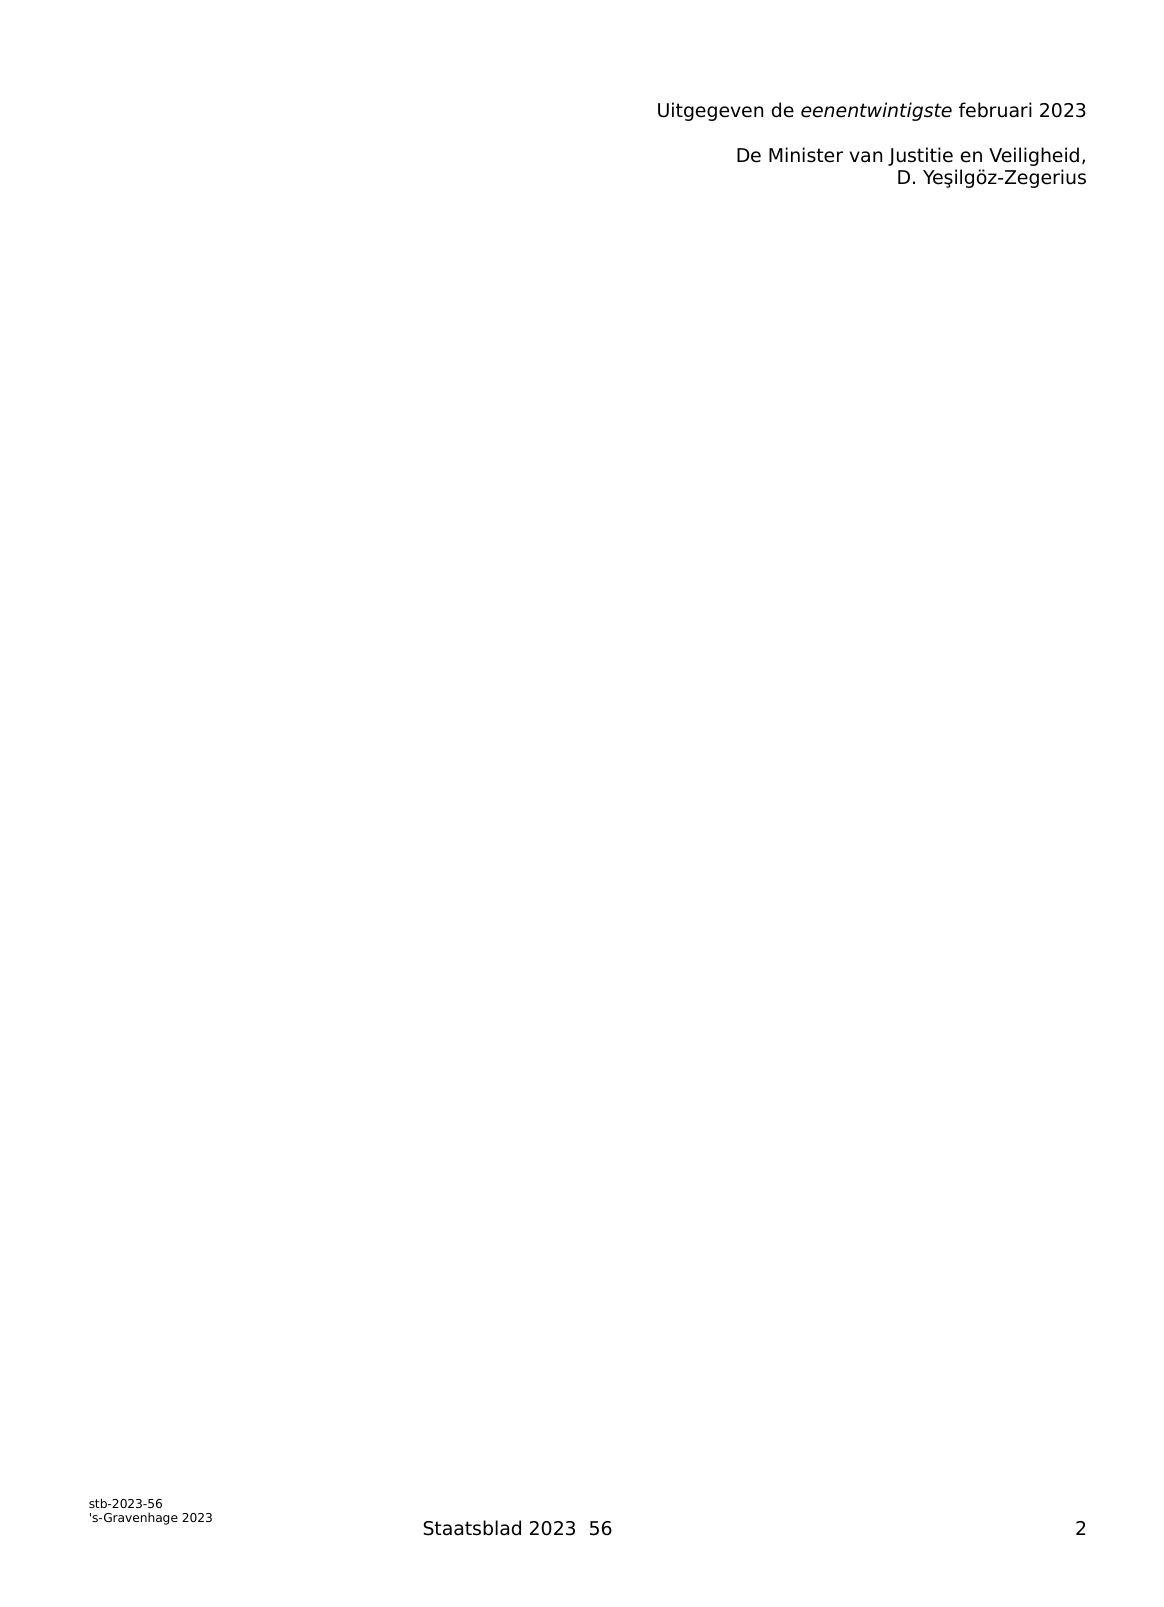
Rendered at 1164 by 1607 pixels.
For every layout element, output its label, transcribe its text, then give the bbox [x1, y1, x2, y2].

text 's-Gravenhage 2023 [88, 1511, 323, 1525]
text stb-2023-56 [88, 1497, 323, 1511]
text De Minister van Justitie en Veiligheid, D. Yeşilgöz-Zegerius [422, 144, 1087, 188]
text Uitgegeven de eenentwintigste februari 2023 [422, 100, 1087, 122]
